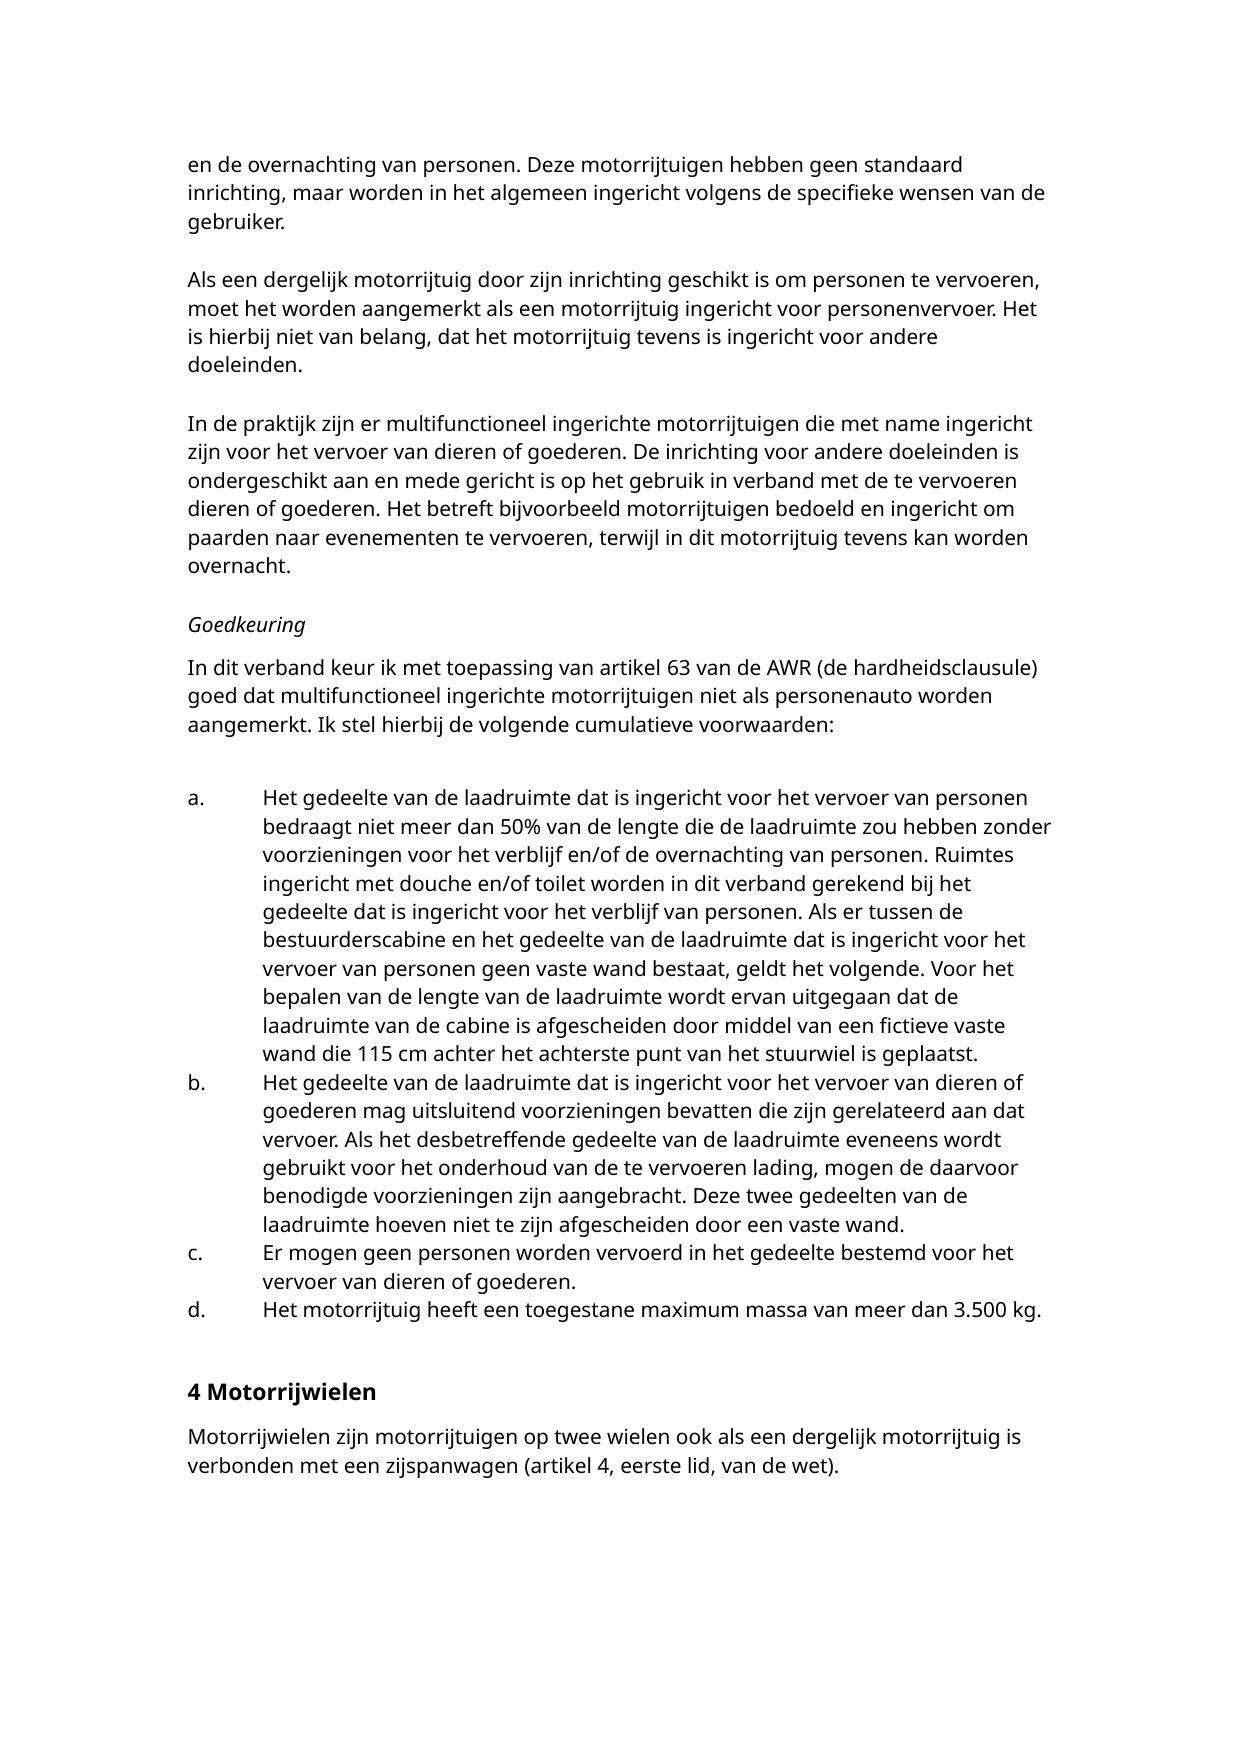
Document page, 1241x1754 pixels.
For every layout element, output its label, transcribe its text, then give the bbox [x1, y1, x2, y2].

subtitle 4 Motorrijwielen [187, 1376, 1053, 1407]
list Er mogen geen personen worden vervoerd in het gedeelte bestemd voor het vervoer van dieren of goederen. [187, 1238, 1053, 1295]
text Goedkeuring [187, 610, 1053, 638]
text In de praktijk zijn er multifunctioneel ingerichte motorrijtuigen die met name ingericht zijn voor het vervoer van dieren of goederen. De inrichting voor andere doeleinden is ondergeschikt aan en mede gericht is op het gebruik in verband met de te vervoeren dieren of goederen. Het betreft bijvoorbeeld motorrijtuigen bedoeld en ingericht om paarden naar evenementen te vervoeren, terwijl in dit motorrijtuig tevens kan worden overnacht. [187, 409, 1053, 580]
text In dit verband keur ik met toepassing van artikel 63 van de AWR (de hardheidsclausule) goed dat multifunctioneel ingerichte motorrijtuigen niet als personenauto worden aangemerkt. Ik stel hierbij de volgende cumulatieve voorwaarden: [187, 653, 1053, 738]
list Het gedeelte van de laadruimte dat is ingericht voor het vervoer van personen bedraagt niet meer dan 50% van de lengte die de laadruimte zou hebben zonder voorzieningen voor het verblijf en/of de overnachting van personen. Ruimtes ingericht met douche en/of toilet worden in dit verband gerekend bij het gedeelte dat is ingericht voor het verblijf van personen. Als er tussen de bestuurderscabine en het gedeelte van de laadruimte dat is ingericht voor het vervoer van personen geen vaste wand bestaat, geldt het volgende. Voor het bepalen van de lengte van de laadruimte wordt ervan uitgegaan dat de laadruimte van de cabine is afgescheiden door middel van een fictieve vaste wand die 115 cm achter het achterste punt van het stuurwiel is geplaatst. [187, 783, 1053, 1068]
text en de overnachting van personen. Deze motorrijtuigen hebben geen standaard inrichting, maar worden in het algemeen ingericht volgens de specifieke wensen van de gebruiker. [187, 150, 1053, 235]
list Het gedeelte van de laadruimte dat is ingericht voor het vervoer van dieren of goederen mag uitsluitend voorzieningen bevatten die zijn gerelateerd aan dat vervoer. Als het desbetreffende gedeelte van de laadruimte eveneens wordt gebruikt voor het onderhoud van de te vervoeren lading, mogen de daarvoor benodigde voorzieningen zijn aangebracht. Deze twee gedeelten van de laadruimte hoeven niet te zijn afgescheiden door een vaste wand. [187, 1068, 1053, 1238]
text Motorrijwielen zijn motorrijtuigen op twee wielen ook als een dergelijk motorrijtuig is verbonden met een zijspanwagen (artikel 4, eerste lid, van de wet). [187, 1422, 1053, 1479]
list Het motorrijtuig heeft een toegestane maximum massa van meer dan 3.500 kg. [187, 1295, 1053, 1324]
text Als een dergelijk motorrijtuig door zijn inrichting geschikt is om personen te vervoeren, moet het worden aangemerkt als een motorrijtuig ingericht voor personenvervoer. Het is hierbij niet van belang, dat het motorrijtuig tevens is ingericht voor andere doeleinden. [187, 265, 1053, 379]
